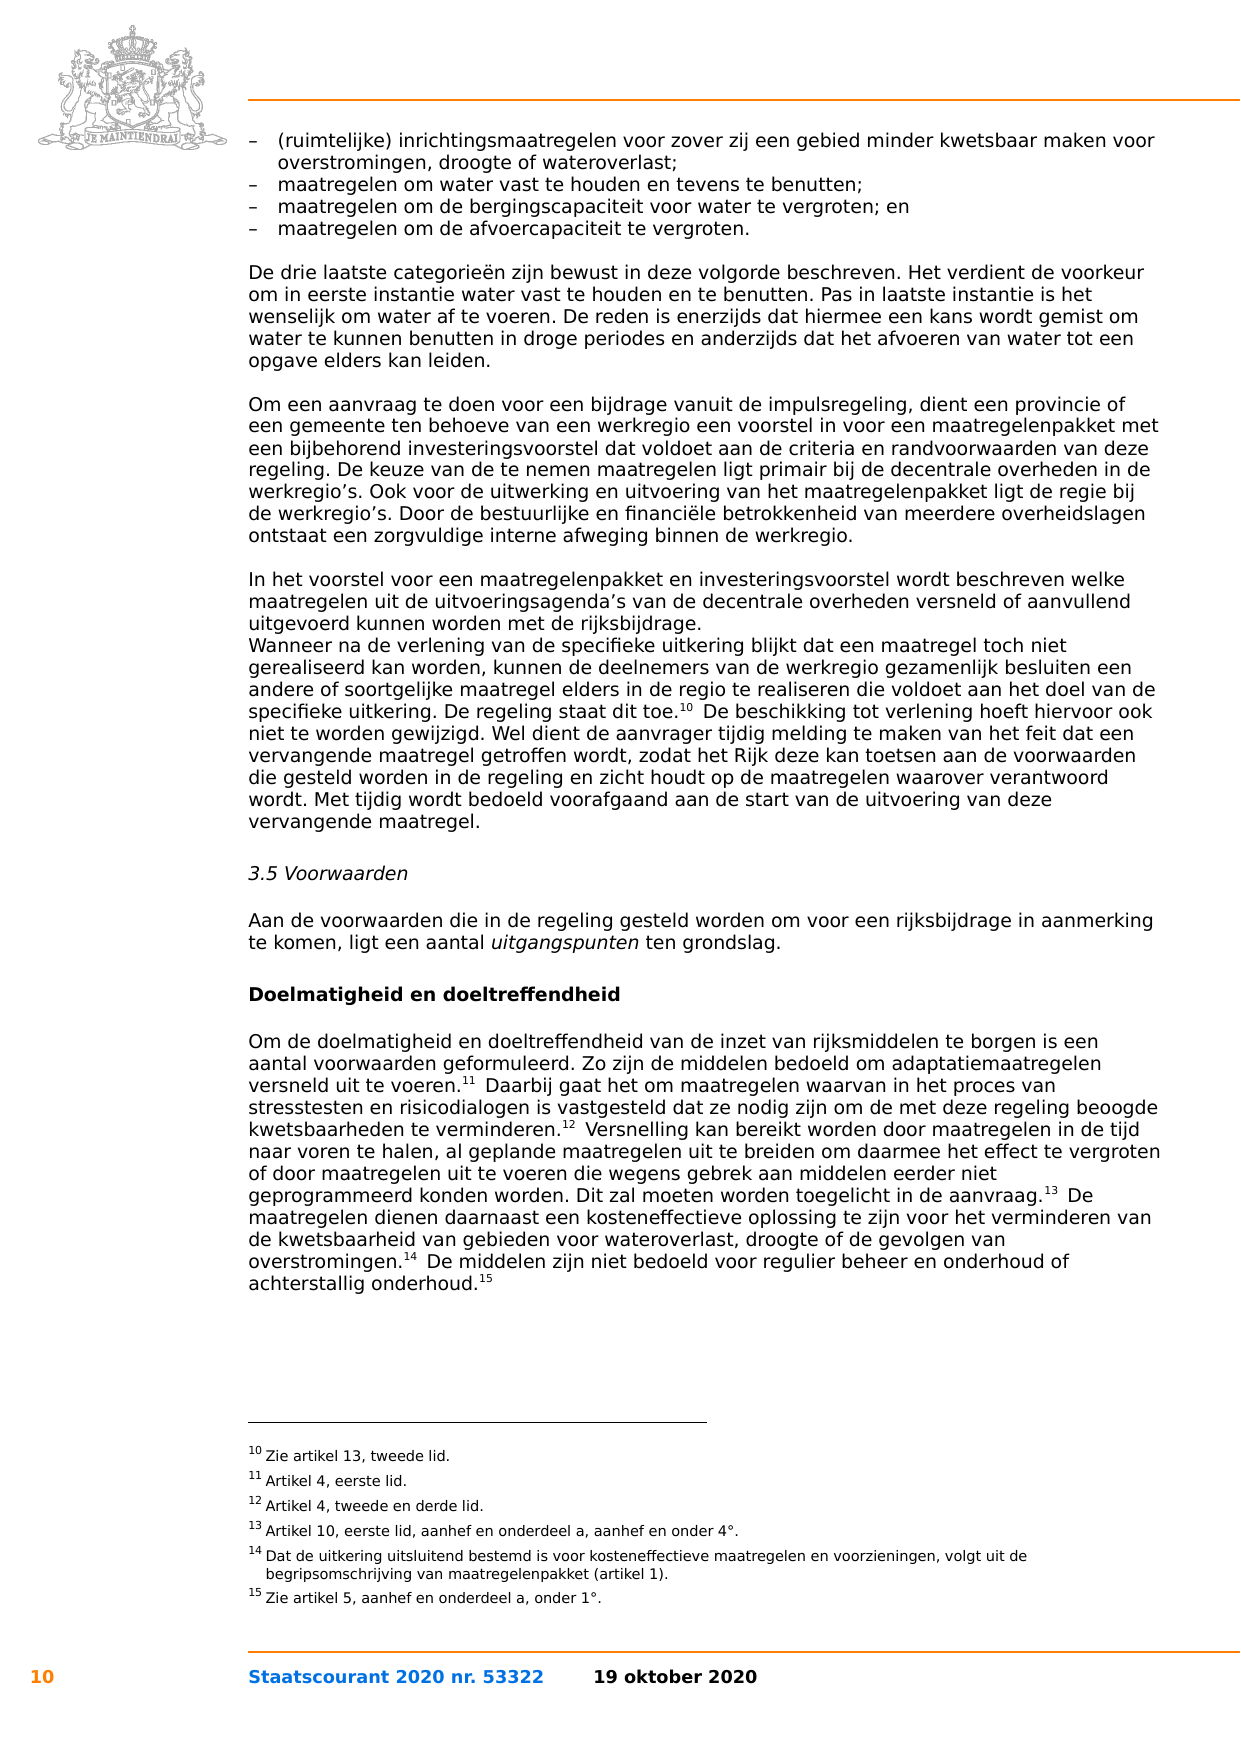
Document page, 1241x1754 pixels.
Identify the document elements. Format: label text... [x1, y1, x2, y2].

text Wanneer na de verlening van de specifieke uitkering blijkt dat een maatregel toch niet gerealiseerd kan worden, kunnen de deelnemers van de werkregio gezamenlijk besluiten een andere of soortgelijke maatregel elders in de regio te realiseren die voldoet aan het doel van de specifieke uitkering. De regeling staat dit toe. De beschikking tot verlening hoeft hiervoor ook niet te worden gewijzigd. Wel dient de aanvrager tijdig melding te maken van het feit dat een vervangende maatregel getroffen wordt, zodat het Rijk deze kan toetsen aan de voorwaarden die gesteld worden in de regeling en zicht houdt op de maatregelen waarover verantwoord wordt. Met tijdig wordt bedoeld voorafgaand aan de start van de uitvoering van deze vervangende maatregel. [248, 635, 1163, 833]
subtitle 3.5 Voorwaarden [248, 863, 1163, 885]
text Artikel 4, eerste lid. [248, 1469, 1163, 1491]
text – maatregelen om de bergingscapaciteit voor water te vergroten; en [248, 196, 1163, 218]
text Zie artikel 13, tweede lid. [248, 1444, 1163, 1466]
text Artikel 10, eerste lid, aanhef en onderdeel a, aanhef en onder 4°. [248, 1519, 1163, 1541]
text De drie laatste categorieën zijn bewust in deze volgorde beschreven. Het verdient de voorkeur om in eerste instantie water vast te houden en te benutten. Pas in laatste instantie is het wenselijk om water af te voeren. De reden is enerzijds dat hiermee een kans wordt gemist om water te kunnen benutten in droge periodes en anderzijds dat het afvoeren van water tot een opgave elders kan leiden. [248, 262, 1163, 372]
subtitle Doelmatigheid en doeltreffendheid [248, 984, 1163, 1006]
text Aan de voorwaarden die in de regeling gesteld worden om voor een rijksbijdrage in aanmerking te komen, ligt een aantal uitgangspunten ten grondslag. [248, 910, 1163, 954]
text Zie artikel 5, aanhef en onderdeel a, onder 1°. [248, 1586, 1163, 1608]
text Dat de uitkering uitsluitend bestemd is voor kosteneffectieve maatregelen en voorzieningen, volgt uit de begripsomschrijving van maatregelenpakket (artikel 1). [248, 1544, 1163, 1583]
picture [38, 25, 227, 150]
text Artikel 4, tweede en derde lid. [248, 1494, 1163, 1516]
text – (ruimtelijke) inrichtingsmaatregelen voor zover zij een gebied minder kwetsbaar maken voor overstromingen, droogte of wateroverlast; [248, 130, 1163, 174]
text Om een aanvraag te doen voor een bijdrage vanuit de impulsregeling, dient een provincie of een gemeente ten behoeve van een werkregio een voorstel in voor een maatregelenpakket met een bijbehorend investeringsvoorstel dat voldoet aan de criteria en randvoorwaarden van deze regeling. De keuze van de te nemen maatregelen ligt primair bij de decentrale overheden in de werkregio’s. Ook voor de uitwerking en uitvoering van het maatregelenpakket ligt de regie bij de werkregio’s. Door de bestuurlijke en financiële betrokkenheid van meerdere overheidslagen ontstaat een zorgvuldige interne afweging binnen de werkregio. [248, 393, 1163, 547]
text – maatregelen om de afvoercapaciteit te vergroten. [248, 218, 1163, 240]
text Om de doelmatigheid en doeltreffendheid van de inzet van rijksmiddelen te borgen is een aantal voorwaarden geformuleerd. Zo zijn de middelen bedoeld om adaptatiemaatregelen versneld uit te voeren. Daarbij gaat het om maatregelen waarvan in het proces van stresstesten en risicodialogen is vastgesteld dat ze nodig zijn om de met deze regeling beoogde kwetsbaarheden te verminderen. Versnelling kan bereikt worden door maatregelen in de tijd naar voren te halen, al geplande maatregelen uit te breiden om daarmee het effect te vergroten of door maatregelen uit te voeren die wegens gebrek aan middelen eerder niet geprogrammeerd konden worden. Dit zal moeten worden toegelicht in de aanvraag. De maatregelen dienen daarnaast een kosteneffectieve oplossing te zijn voor het verminderen van de kwetsbaarheid van gebieden voor wateroverlast, droogte of de gevolgen van overstromingen. De middelen zijn niet bedoeld voor regulier beheer en onderhoud of achterstallig onderhoud. [248, 1031, 1163, 1294]
text In het voorstel voor een maatregelenpakket en investeringsvoorstel wordt beschreven welke maatregelen uit de uitvoeringsagenda’s van de decentrale overheden versneld of aanvullend uitgevoerd kunnen worden met de rijksbijdrage. [248, 569, 1163, 635]
text – maatregelen om water vast te houden en tevens te benutten; [248, 174, 1163, 196]
